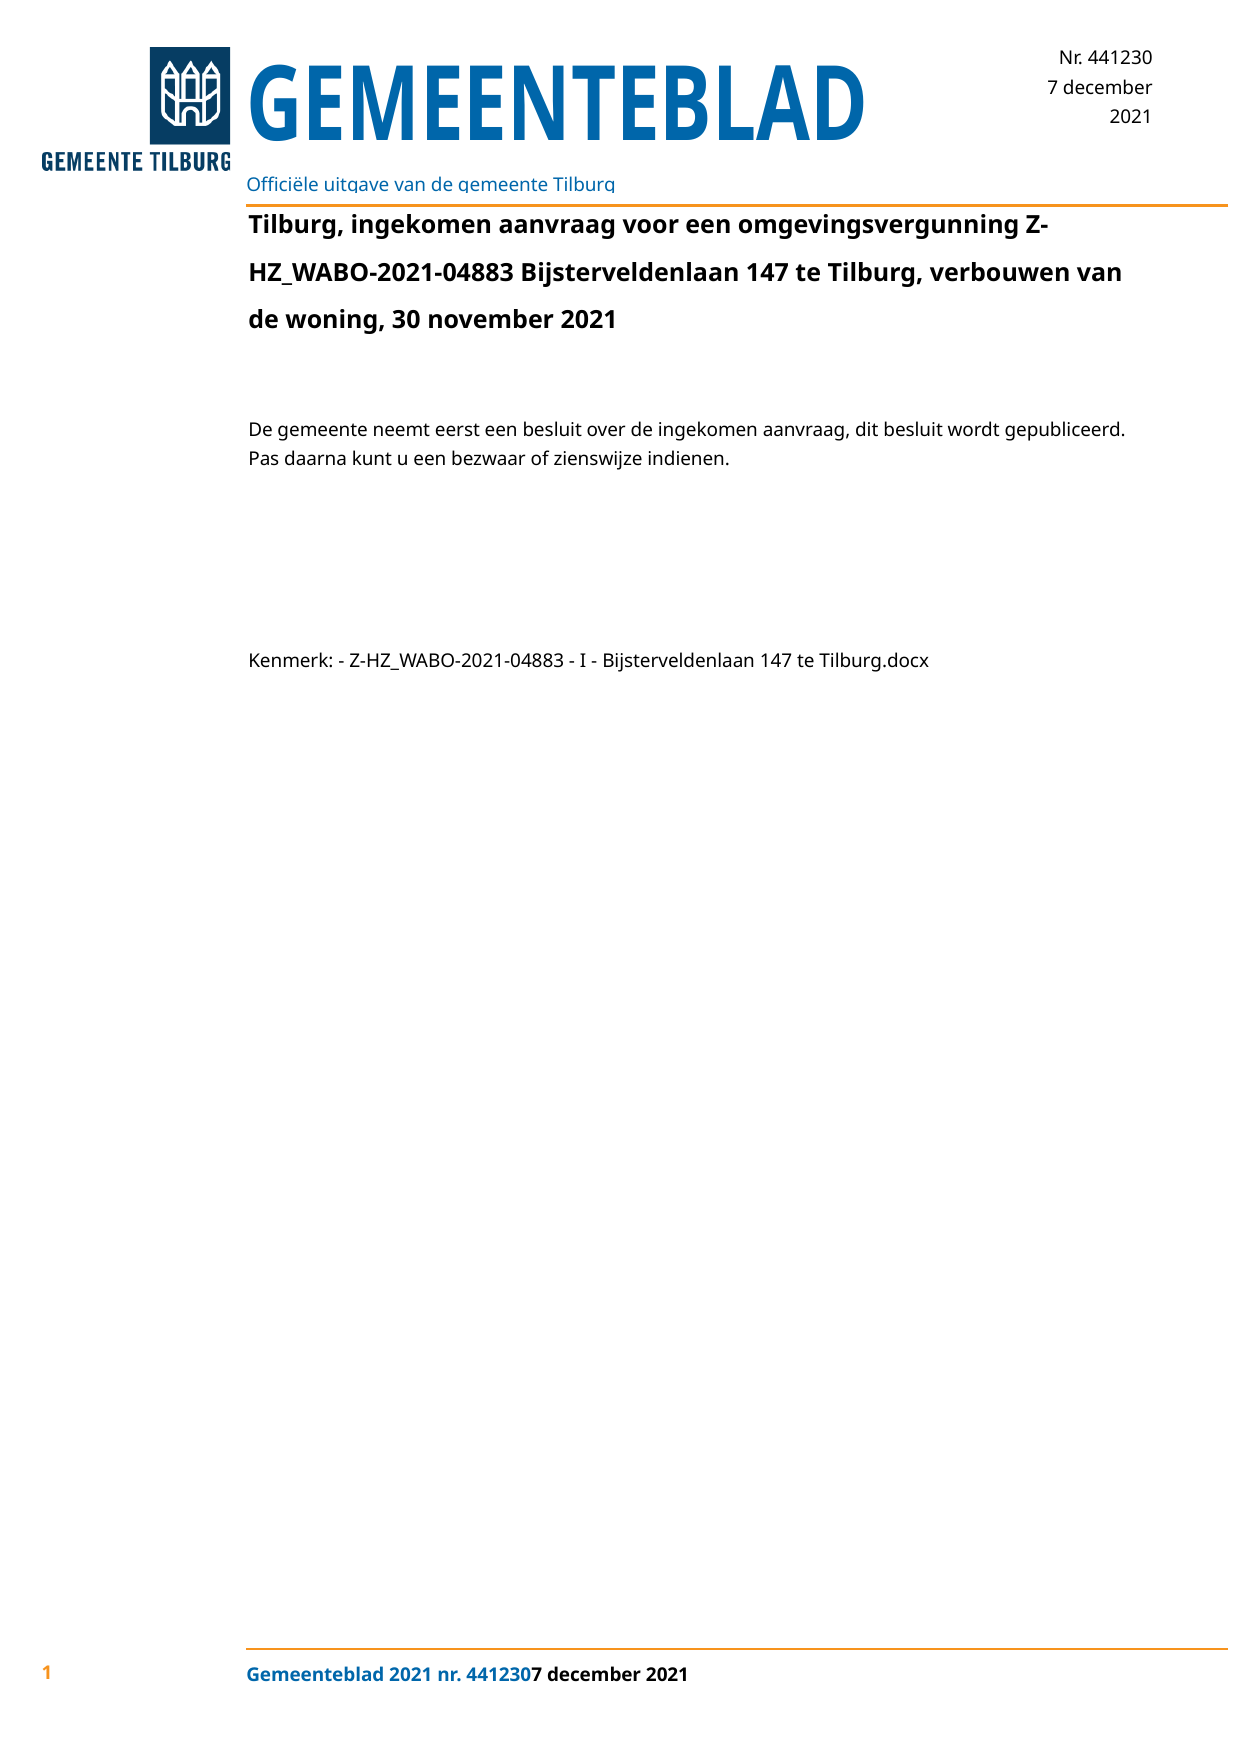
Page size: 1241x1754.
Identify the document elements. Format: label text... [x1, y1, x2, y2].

text De gemeente neemt eerst een besluit over de ingekomen aanvraag, dit besluit wordt gepubliceerd. Pas daarna kunt u een bezwaar of zienswijze indienen. [248, 416, 1152, 471]
picture [41, 47, 231, 172]
text Tilburg, ingekomen aanvraag voor een omgevingsvergunning Z-HZ_WABO-2021-04883 Bijsterveldenlaan 147 te Tilburg, verbouwen van de woning, 30 november 2021 [248, 207, 1152, 336]
text Kenmerk: - Z-HZ_WABO-2021-04883 - I - Bijsterveldenlaan 147 te Tilburg.docx [248, 647, 1152, 673]
